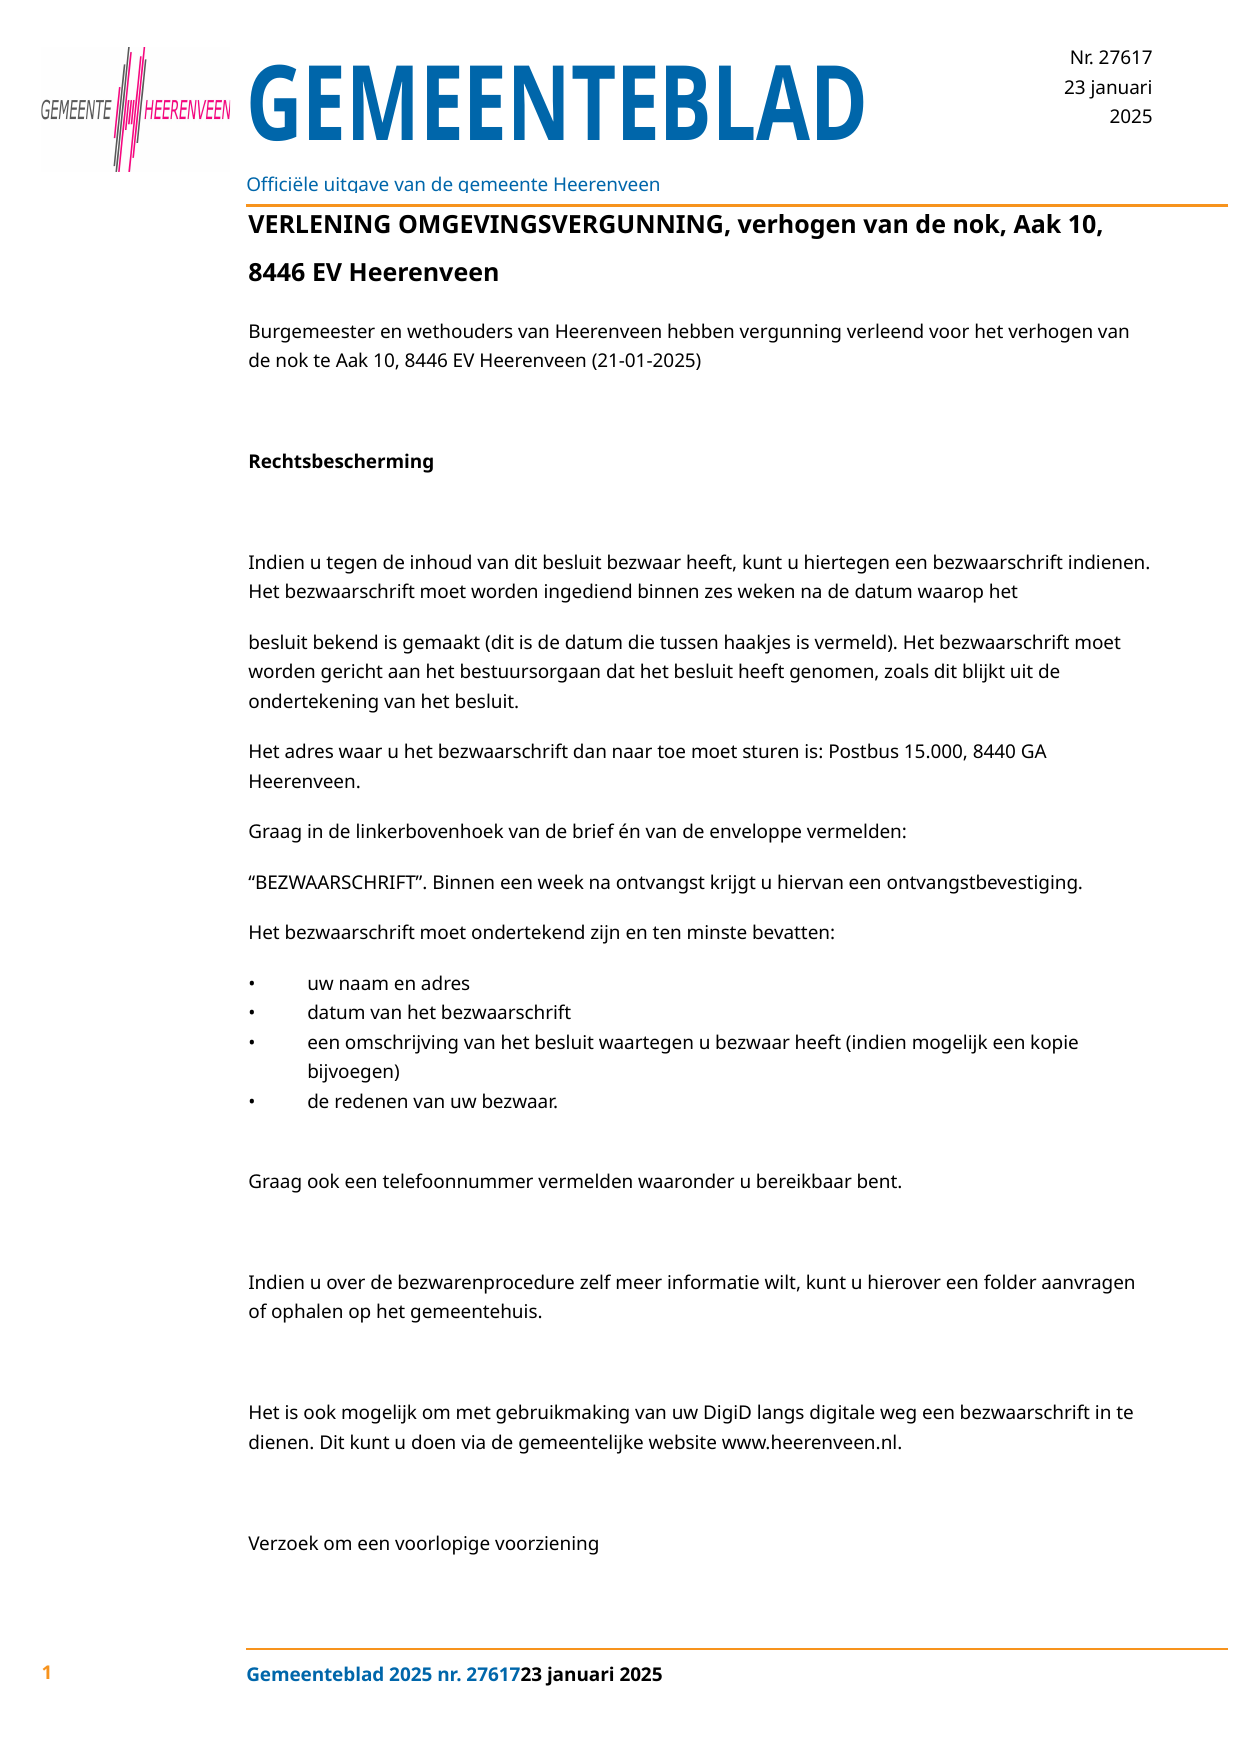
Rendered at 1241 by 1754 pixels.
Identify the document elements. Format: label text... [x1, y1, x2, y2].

list uw naam en adres [248, 970, 1152, 996]
text Het is ook mogelijk om met gebruikmaking van uw DigiD langs digitale weg een bezwaarschrift in te dienen. Dit kunt u doen via de gemeentelijke website www.heerenveen.nl. [248, 1399, 1152, 1455]
list de redenen van uw bezwaar. [248, 1088, 1152, 1114]
text Verzoek om een voorlopige voorziening [248, 1530, 1152, 1556]
text besluit bekend is gemaakt (dit is de datum die tussen haakjes is vermeld). Het bezwaarschrift moet worden gericht aan het bestuursorgaan dat het besluit heeft genomen, zoals dit blijkt uit de ondertekening van het besluit. [248, 629, 1152, 714]
text Het bezwaarschrift moet ondertekend zijn en ten minste bevatten: [248, 919, 1152, 945]
text Burgemeester en wethouders van Heerenveen hebben vergunning verleend voor het verhogen van de nok te Aak 10, 8446 EV Heerenveen (21-01-2025) [248, 318, 1152, 373]
text Graag ook een telefoonnummer vermelden waaronder u bereikbaar bent. [248, 1168, 1152, 1194]
text Indien u over de bezwarenprocedure zelf meer informatie wilt, kunt u hierover een folder aanvragen of ophalen op het gemeentehuis. [248, 1269, 1152, 1324]
text Indien u tegen de inhoud van dit besluit bezwaar heeft, kunt u hiertegen een bezwaarschrift indienen. Het bezwaarschrift moet worden ingediend binnen zes weken na de datum waarop het [248, 549, 1152, 604]
text “BEZWAARSCHRIFT”. Binnen een week na ontvangst krijgt u hiervan een ontvangstbevestiging. [248, 869, 1152, 895]
text Rechtsbescherming [248, 448, 1152, 474]
text Graag in de linkerbovenhoek van de brief én van de enveloppe vermelden: [248, 819, 1152, 844]
text VERLENING OMGEVINGSVERGUNNING, verhogen van de nok, Aak 10, 8446 EV Heerenveen [248, 207, 1152, 288]
picture [41, 47, 231, 172]
list datum van het bezwaarschrift [248, 999, 1152, 1025]
text Het adres waar u het bezwaarschrift dan naar toe moet sturen is: Postbus 15.000, 8440 GA Heerenveen. [248, 739, 1152, 794]
list een omschrijving van het besluit waartegen u bezwaar heeft (indien mogelijk een kopie bijvoegen) [248, 1029, 1152, 1084]
